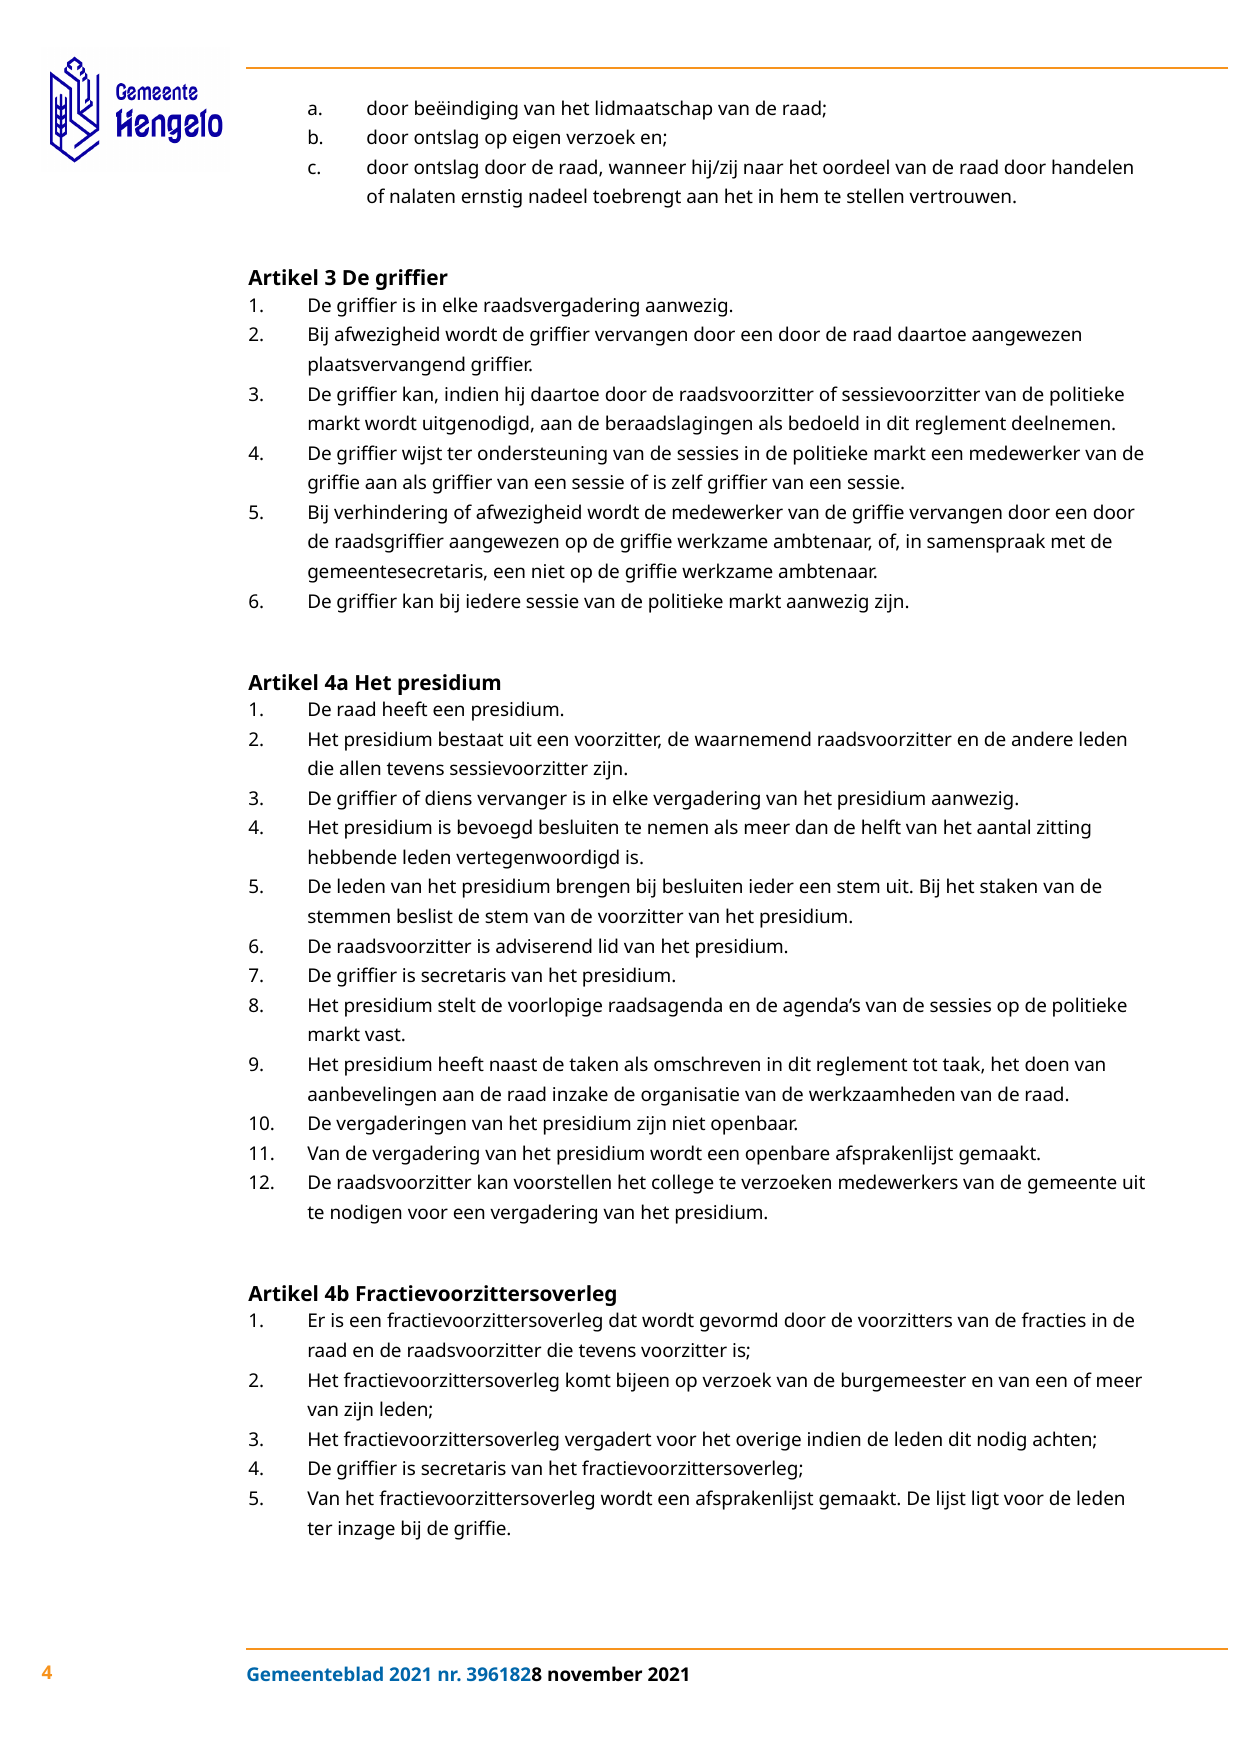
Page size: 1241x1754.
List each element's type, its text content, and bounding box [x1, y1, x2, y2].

list De raadsvoorzitter kan voorstellen het college te verzoeken medewerkers van de gemeente uit te nodigen voor een vergadering van het presidium. [248, 1169, 1152, 1225]
list De leden van het presidium brengen bij besluiten ieder een stem uit. Bij het staken van de stemmen beslist de stem van de voorzitter van het presidium. [248, 874, 1152, 929]
list De griffier is in elke raadsvergadering aanwezig. [248, 292, 1152, 318]
list De griffier is secretaris van het fractievoorzittersoverleg; [248, 1456, 1152, 1481]
text Artikel 4b Fractievoorzittersoverleg [248, 1279, 1152, 1308]
text Artikel 3 De griffier [248, 263, 1152, 292]
list De griffier kan bij iedere sessie van de politieke markt aanwezig zijn. [248, 588, 1152, 613]
list door ontslag door de raad, wanneer hij/zij naar het oordeel van de raad door handelen of nalaten ernstig nadeel toebrengt aan het in hem te stellen vertrouwen. [307, 154, 1152, 209]
list De vergaderingen van het presidium zijn niet openbaar. [248, 1110, 1152, 1136]
list De raadsvoorzitter is adviserend lid van het presidium. [248, 933, 1152, 959]
list Het presidium stelt de voorlopige raadsagenda en de agenda’s van de sessies op de politieke markt vast. [248, 992, 1152, 1047]
list Bij afwezigheid wordt de griffier vervangen door een door de raad daartoe aangewezen plaatsvervangend griffier. [248, 322, 1152, 377]
list De griffier kan, indien hij daartoe door de raadsvoorzitter of sessievoorzitter van de politieke markt wordt uitgenodigd, aan de beraadslagingen als bedoeld in dit reglement deelnemen. [248, 381, 1152, 436]
text Artikel 4a Het presidium [248, 668, 1152, 696]
picture [41, 47, 231, 172]
list Het fractievoorzittersoverleg vergadert voor het overige indien de leden dit nodig achten; [248, 1426, 1152, 1452]
list Er is een fractievoorzittersoverleg dat wordt gevormd door de voorzitters van de fracties in de raad en de raadsvoorzitter die tevens voorzitter is; [248, 1308, 1152, 1363]
list door ontslag op eigen verzoek en; [307, 124, 1152, 150]
list De raad heeft een presidium. [248, 696, 1152, 722]
list door beëindiging van het lidmaatschap van de raad; [307, 95, 1152, 121]
list Van het fractievoorzittersoverleg wordt een afsprakenlijst gemaakt. De lijst ligt voor de leden ter inzage bij de griffie. [248, 1485, 1152, 1540]
list Het presidium is bevoegd besluiten te nemen als meer dan de helft van het aantal zitting hebbende leden vertegenwoordigd is. [248, 814, 1152, 870]
list Het fractievoorzittersoverleg komt bijeen op verzoek van de burgemeester en van een of meer van zijn leden; [248, 1367, 1152, 1422]
list De griffier is secretaris van het presidium. [248, 962, 1152, 988]
list Het presidium heeft naast de taken als omschreven in dit reglement tot taak, het doen van aanbevelingen aan de raad inzake de organisatie van de werkzaamheden van de raad. [248, 1051, 1152, 1107]
list De griffier wijst ter ondersteuning van de sessies in de politieke markt een medewerker van de griffie aan als griffier van een sessie of is zelf griffier van een sessie. [248, 440, 1152, 495]
list Bij verhindering of afwezigheid wordt de medewerker van de griffie vervangen door een door de raadsgriffier aangewezen op de griffie werkzame ambtenaar, of, in samenspraak met de gemeentesecretaris, een niet op de griffie werkzame ambtenaar. [248, 499, 1152, 584]
list De griffier of diens vervanger is in elke vergadering van het presidium aanwezig. [248, 785, 1152, 811]
list Van de vergadering van het presidium wordt een openbare afsprakenlijst gemaakt. [248, 1140, 1152, 1166]
list Het presidium bestaat uit een voorzitter, de waarnemend raadsvoorzitter en de andere leden die allen tevens sessievoorzitter zijn. [248, 726, 1152, 781]
